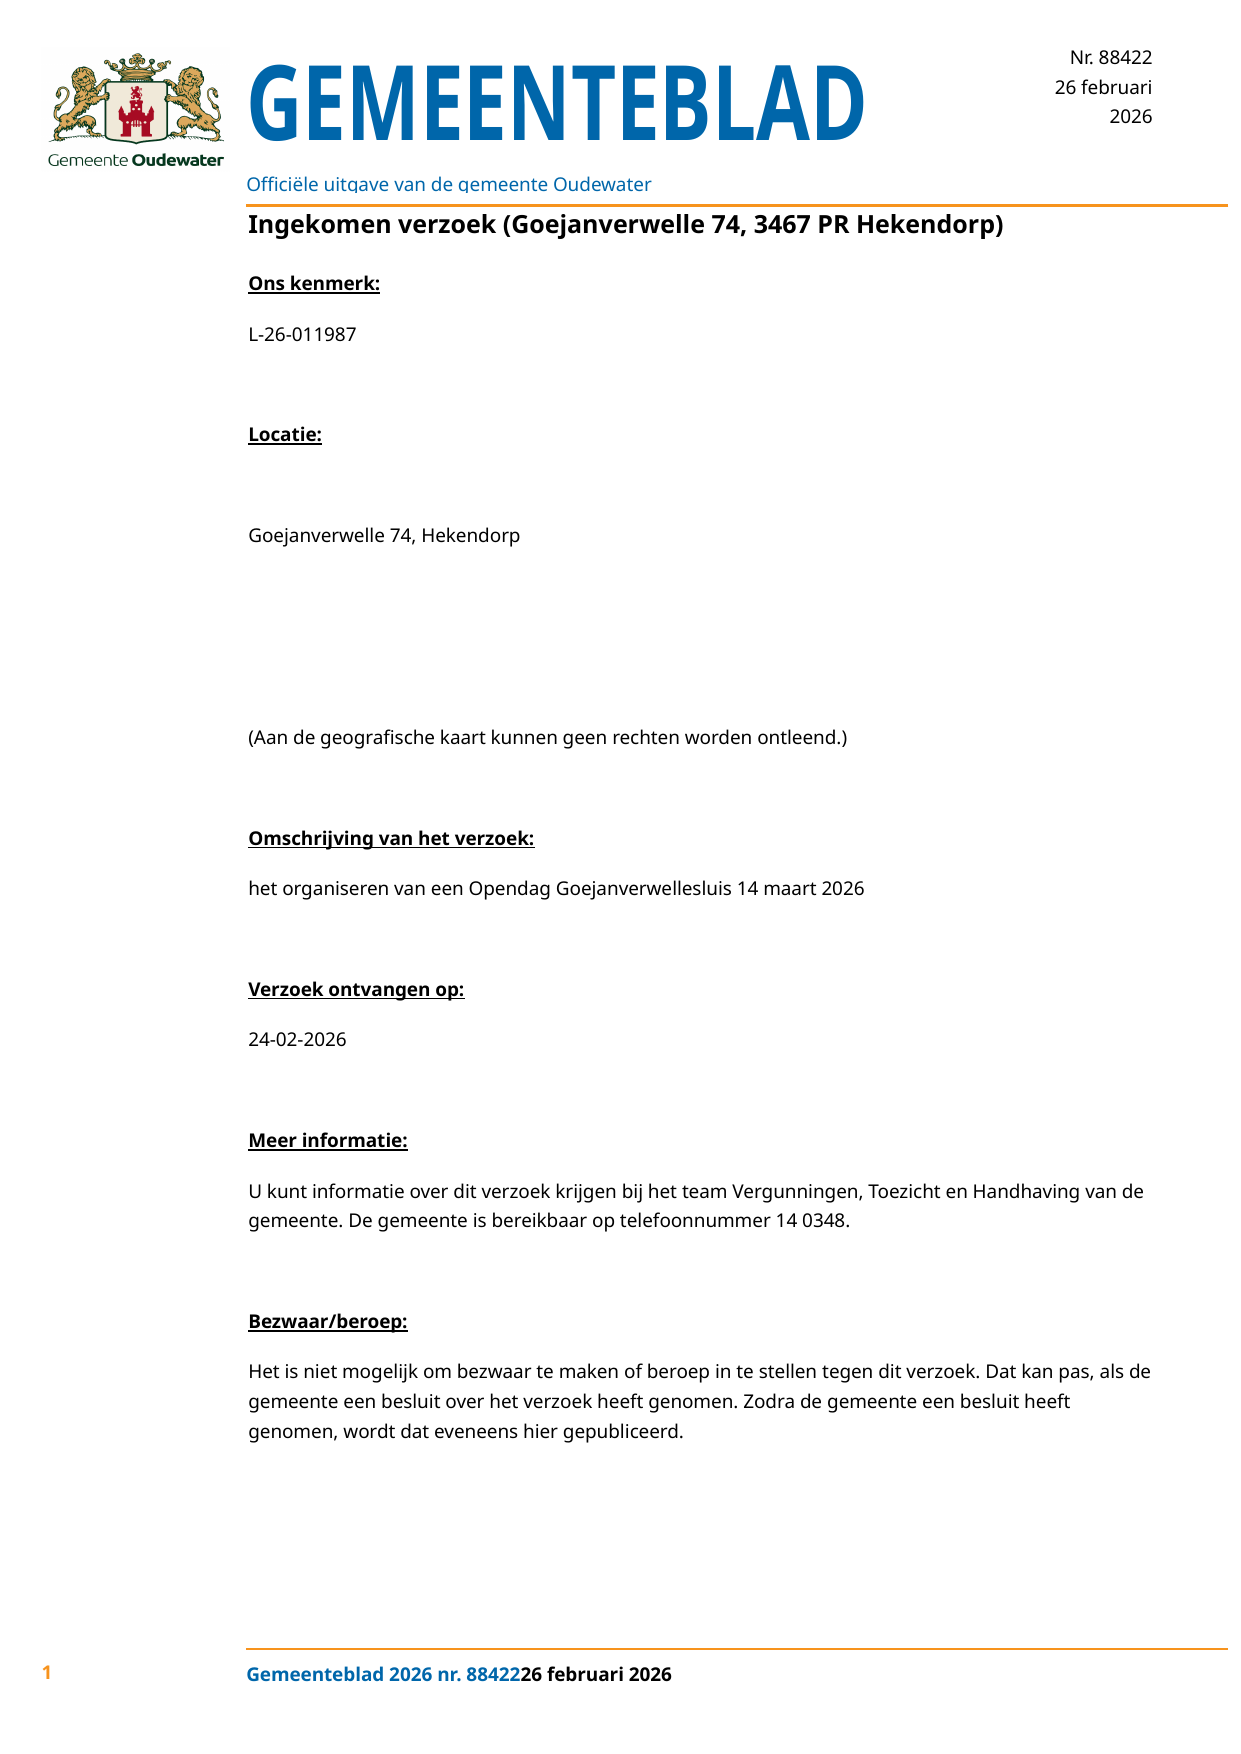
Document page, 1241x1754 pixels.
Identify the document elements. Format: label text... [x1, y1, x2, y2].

text U kunt informatie over dit verzoek krijgen bij het team Vergunningen, Toezicht en Handhaving van de gemeente. De gemeente is bereikbaar op telefoonnummer 14 0348. [248, 1178, 1152, 1233]
text Ons kenmerk: [248, 270, 1152, 296]
picture [41, 47, 231, 172]
text Bezwaar/beroep: [248, 1308, 1152, 1334]
text Verzoek ontvangen op: [248, 976, 1152, 1002]
text Goejanverwelle 74, Hekendorp [248, 522, 1152, 548]
text 24-02-2026 [248, 1027, 1152, 1052]
text Omschrijving van het verzoek: [248, 825, 1152, 851]
text L-26-011987 [248, 321, 1152, 346]
text het organiseren van een Opendag Goejanverwellesluis 14 maart 2026 [248, 875, 1152, 901]
text Ingekomen verzoek (Goejanverwelle 74, 3467 PR Hekendorp) [248, 207, 1152, 241]
text (Aan de geografische kaart kunnen geen rechten worden ontleend.) [248, 724, 1152, 750]
text Meer informatie: [248, 1127, 1152, 1153]
text Het is niet mogelijk om bezwaar te maken of beroep in te stellen tegen dit verzoek. Dat kan pas, als de gemeente een besluit over het verzoek heeft genomen. Zodra de gemeente een besluit heeft genomen, wordt dat eveneens hier gepubliceerd. [248, 1359, 1152, 1443]
text Locatie: [248, 422, 1152, 447]
